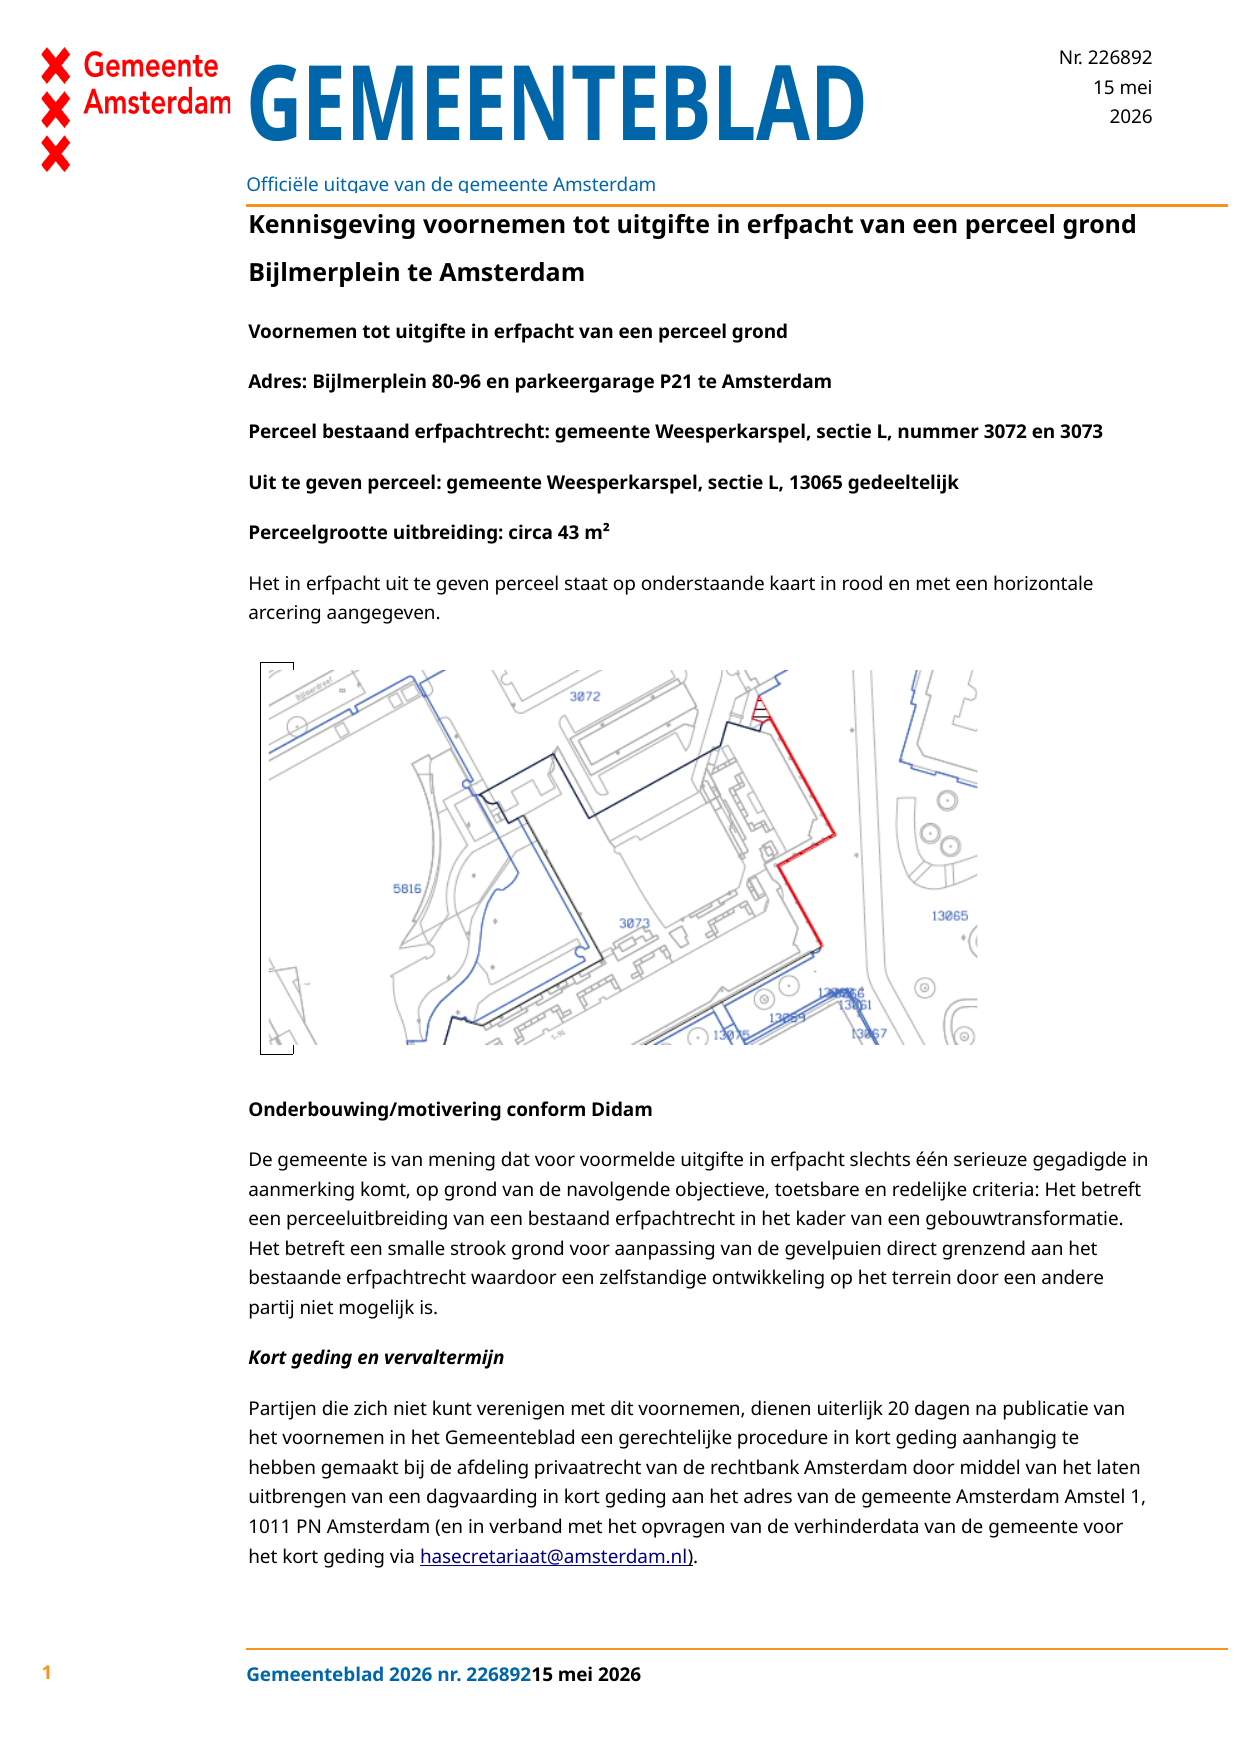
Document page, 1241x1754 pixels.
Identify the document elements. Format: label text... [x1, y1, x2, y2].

picture [41, 47, 231, 172]
picture [268, 670, 978, 1045]
text Partijen die zich niet kunt verenigen met dit voornemen, dienen uiterlijk 20 dagen na publicatie van het voornemen in het Gemeenteblad een gerechtelijke procedure in kort geding aanhangig te hebben gemaakt bij de afdeling privaatrecht van de rechtbank Amsterdam door middel van het laten uitbrengen van een dagvaarding in kort geding aan het adres van de gemeente Amsterdam Amstel 1, 1011 PN Amsterdam (en in verband met het opvragen van de verhinderdata van de gemeente voor het kort geding via hasecretariaat@amsterdam.nl). [248, 1395, 1152, 1569]
text Adres: Bijlmerplein 80-96 en parkeergarage P21 te Amsterdam [248, 368, 1152, 394]
text Kort geding en vervaltermijn [248, 1344, 1152, 1370]
text Uit te geven perceel: gemeente Weesperkarspel, sectie L, 13065 gedeeltelijk [248, 469, 1152, 495]
text Onderbouwing/motivering conform Didam [248, 1096, 1152, 1122]
text Kennisgeving voornemen tot uitgifte in erfpacht van een perceel grond Bijlmerplein te Amsterdam [248, 207, 1152, 288]
text Het in erfpacht uit te geven perceel staat op onderstaande kaart in rood en met een horizontale arcering aangegeven. [248, 570, 1152, 625]
text De gemeente is van mening dat voor voormelde uitgifte in erfpacht slechts één serieuze gegadigde in aanmerking komt, op grond van de navolgende objectieve, toetsbare en redelijke criteria: Het betreft een perceeluitbreiding van een bestaand erfpachtrecht in het kader van een gebouwtransformatie. Het betreft een smalle strook grond voor aanpassing van de gevelpuien direct grenzend aan het bestaande erfpachtrecht waardoor een zelfstandige ontwikkeling op het terrein door een andere partij niet mogelijk is. [248, 1146, 1152, 1320]
text Perceel bestaand erfpachtrecht: gemeente Weesperkarspel, sectie L, nummer 3072 en 3073 [248, 419, 1152, 444]
text Perceelgrootte uitbreiding: circa 43 m² [248, 519, 1152, 545]
text Voornemen tot uitgifte in erfpacht van een perceel grond [248, 318, 1152, 344]
